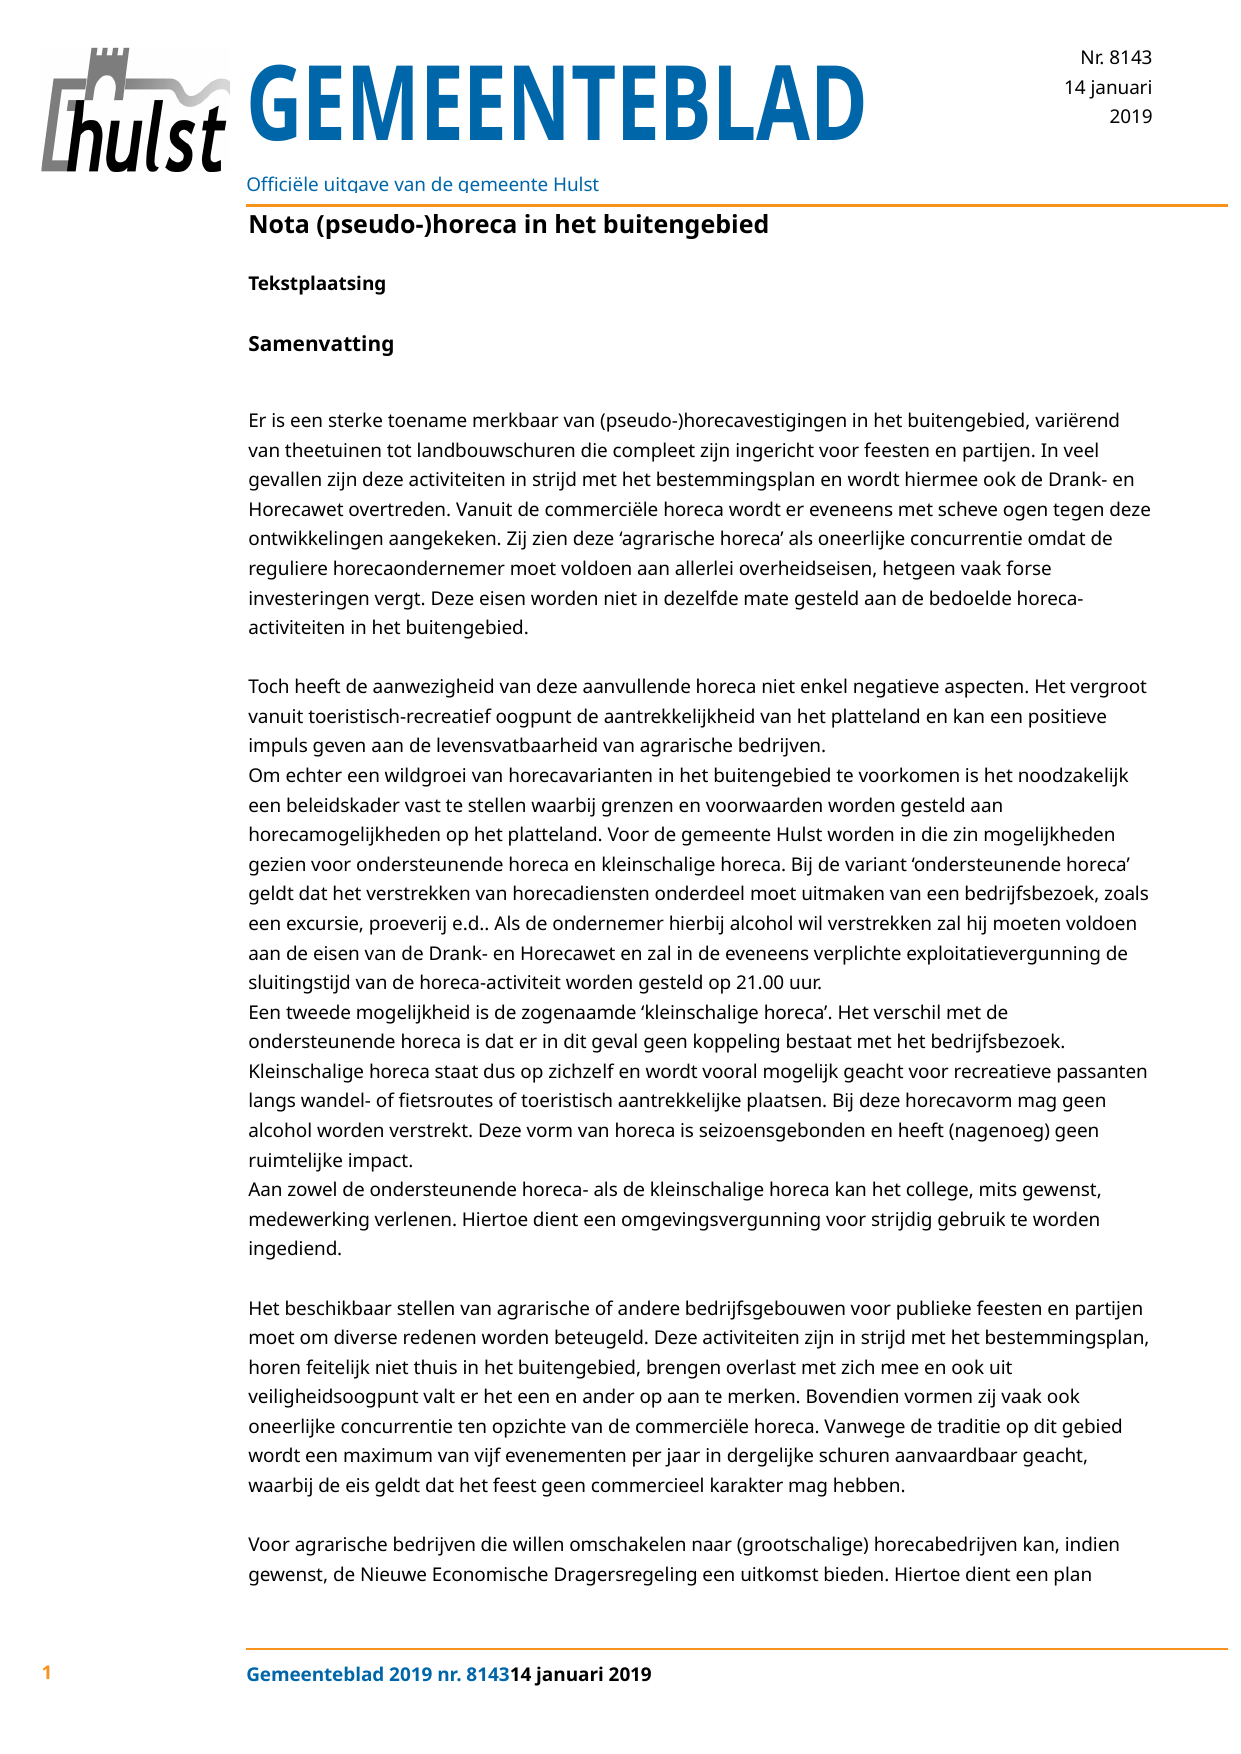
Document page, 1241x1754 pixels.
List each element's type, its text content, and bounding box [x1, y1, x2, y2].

text Het beschikbaar stellen van agrarische of andere bedrijfsgebouwen voor publieke feesten en partijen moet om diverse redenen worden beteugeld. Deze activiteiten zijn in strijd met het bestemmingsplan, horen feitelijk niet thuis in het buitengebied, brengen overlast met zich mee en ook uit veiligheidsoogpunt valt er het een en ander op aan te merken. Bovendien vormen zij vaak ook oneerlijke concurrentie ten opzichte van de commerciële horeca. Vanwege de traditie op dit gebied wordt een maximum van vijf evenementen per jaar in dergelijke schuren aanvaardbaar geacht, waarbij de eis geldt dat het feest geen commercieel karakter mag hebben. [248, 1295, 1152, 1498]
text Om echter een wildgroei van horecavarianten in het buitengebied te voorkomen is het noodzakelijk een beleidskader vast te stellen waarbij grenzen en voorwaarden worden gesteld aan horecamogelijkheden op het platteland. Voor de gemeente Hulst worden in die zin mogelijkheden gezien voor ondersteunende horeca en kleinschalige horeca. Bij de variant ‘ondersteunende horeca’ [248, 762, 1152, 877]
text Tekstplaatsing [248, 270, 1152, 296]
text Aan zowel de ondersteunende horeca- als de kleinschalige horeca kan het college, mits gewenst, medewerking verlenen. Hiertoe dient een omgevingsvergunning voor strijdig gebruik te worden ingediend. [248, 1176, 1152, 1261]
picture [41, 47, 231, 172]
text Voor agrarische bedrijven die willen omschakelen naar (grootschalige) horecabedrijven kan, indien gewenst, de Nieuwe Economische Dragersregeling een uitkomst bieden. Hiertoe dient een plan [248, 1531, 1152, 1587]
text geldt dat het verstrekken van horecadiensten onderdeel moet uitmaken van een bedrijfsbezoek, zoals een excursie, proeverij e.d.. Als de ondernemer hierbij alcohol wil verstrekken zal hij moeten voldoen aan de eisen van de Drank- en Horecawet en zal in de eveneens verplichte exploitatievergunning de sluitingstijd van de horeca-activiteit worden gesteld op 21.00 uur. [248, 881, 1152, 995]
text Samenvatting [248, 329, 1152, 358]
text Er is een sterke toename merkbaar van (pseudo-)horecavestigingen in het buitengebied, variërend van theetuinen tot landbouwschuren die compleet zijn ingericht voor feesten en partijen. In veel gevallen zijn deze activiteiten in strijd met het bestemmingsplan en wordt hiermee ook de Drank- en Horecawet overtreden. Vanuit de commerciële horeca wordt er eveneens met scheve ogen tegen deze ontwikkelingen aangekeken. Zij zien deze ‘agrarische horeca’ als oneerlijke concurrentie omdat de reguliere horecaondernemer moet voldoen aan allerlei overheidseisen, hetgeen vaak forse investeringen vergt. Deze eisen worden niet in dezelfde mate gesteld aan de bedoelde horeca-activiteiten in het buitengebied. [248, 407, 1152, 640]
text Toch heeft de aanwezigheid van deze aanvullende horeca niet enkel negatieve aspecten. Het vergroot vanuit toeristisch-recreatief oogpunt de aantrekkelijkheid van het platteland en kan een positieve impuls geven aan de levensvatbaarheid van agrarische bedrijven. [248, 673, 1152, 758]
text Een tweede mogelijkheid is de zogenaamde ‘kleinschalige horeca’. Het verschil met de ondersteunende horeca is dat er in dit geval geen koppeling bestaat met het bedrijfsbezoek. Kleinschalige horeca staat dus op zichzelf en wordt vooral mogelijk geacht voor recreatieve passanten langs wandel- of fietsroutes of toeristisch aantrekkelijke plaatsen. Bij deze horecavorm mag geen alcohol worden verstrekt. Deze vorm van horeca is seizoensgebonden en heeft (nagenoeg) geen ruimtelijke impact. [248, 999, 1152, 1172]
text Nota (pseudo-)horeca in het buitengebied [248, 207, 1152, 241]
